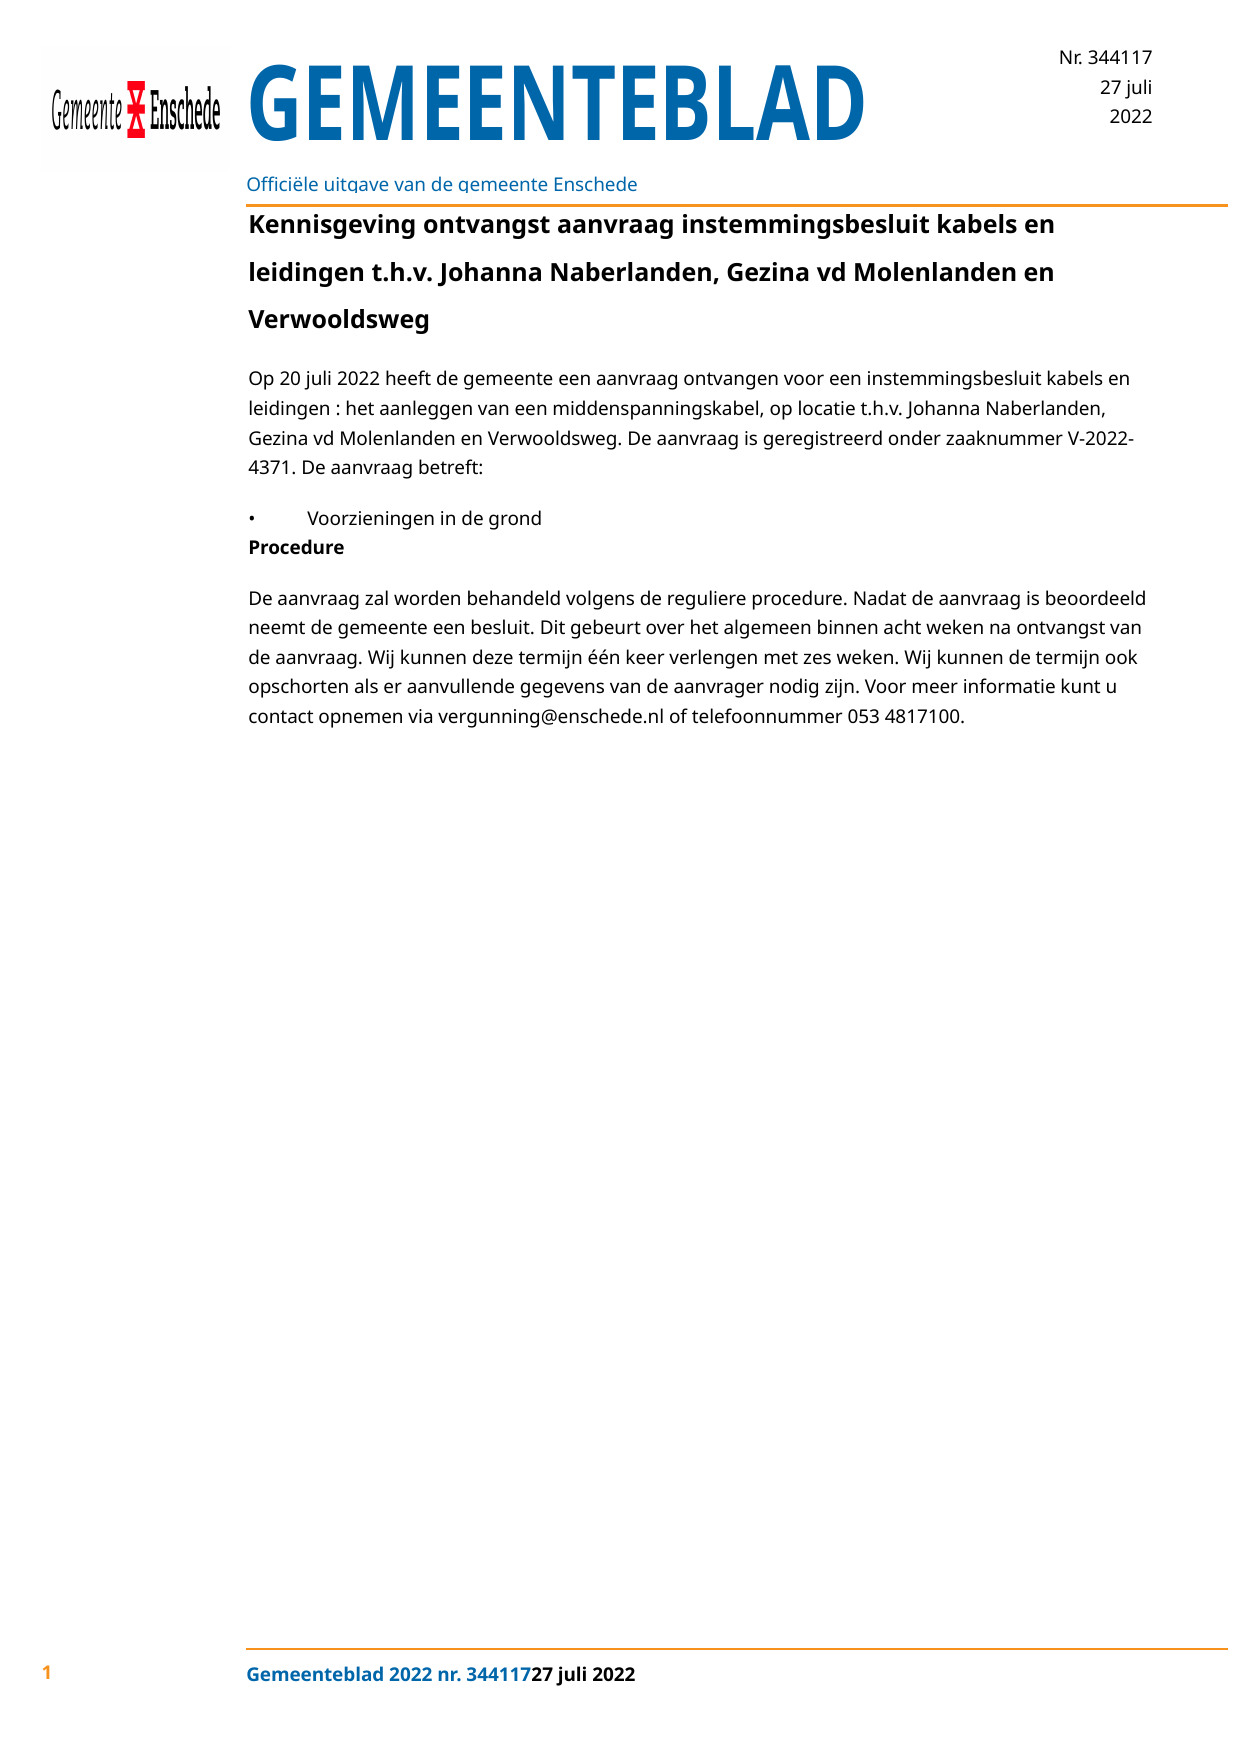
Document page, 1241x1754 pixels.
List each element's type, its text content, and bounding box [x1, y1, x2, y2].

text Procedure [248, 534, 1152, 560]
list Voorzieningen in de grond [248, 505, 1152, 530]
text De aanvraag zal worden behandeld volgens de reguliere procedure. Nadat de aanvraag is beoordeeld neemt de gemeente een besluit. Dit gebeurt over het algemeen binnen acht weken na ontvangst van de aanvraag. Wij kunnen deze termijn één keer verlengen met zes weken. Wij kunnen de termijn ook opschorten als er aanvullende gegevens van de aanvrager nodig zijn. Voor meer informatie kunt u contact opnemen via vergunning@enschede.nl of telefoonnummer 053 4817100. [248, 585, 1152, 729]
picture [41, 47, 231, 172]
text Op 20 juli 2022 heeft de gemeente een aanvraag ontvangen voor een instemmingsbesluit kabels en leidingen : het aanleggen van een middenspanningskabel, op locatie t.h.v. Johanna Naberlanden, Gezina vd Molenlanden en Verwooldsweg. De aanvraag is geregistreerd onder zaaknummer V-2022-4371. De aanvraag betreft: [248, 366, 1152, 480]
text Kennisgeving ontvangst aanvraag instemmingsbesluit kabels en leidingen t.h.v. Johanna Naberlanden, Gezina vd Molenlanden en Verwooldsweg [248, 207, 1152, 336]
